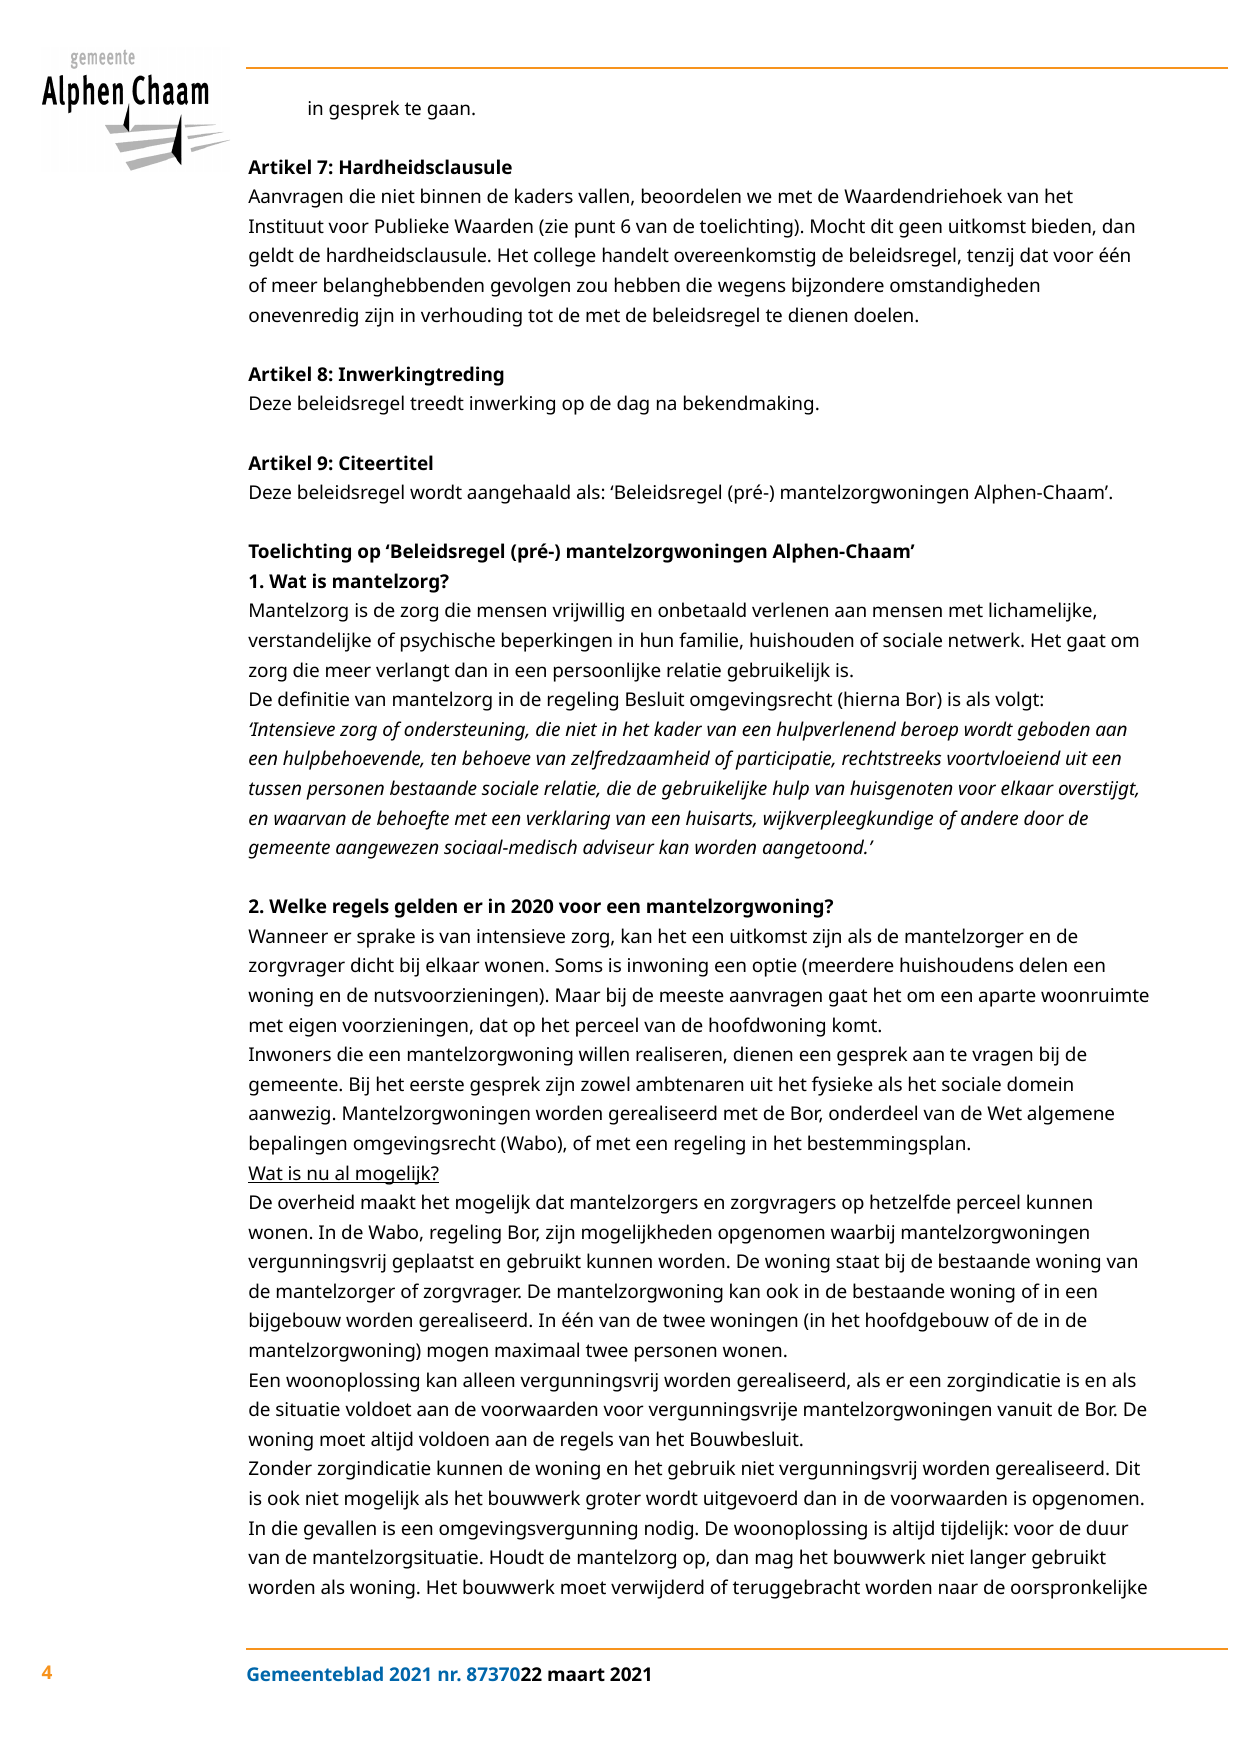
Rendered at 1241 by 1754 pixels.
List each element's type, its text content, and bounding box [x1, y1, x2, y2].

text Deze beleidsregel treedt inwerking op de dag na bekendmaking. [248, 391, 1152, 416]
text Toelichting op ‘Beleidsregel (pré-) mantelzorgwoningen Alphen-Chaam’ [248, 538, 1152, 564]
text Deze beleidsregel wordt aangehaald als: ‘Beleidsregel (pré-) mantelzorgwoningen Alphen-Chaam’. [248, 479, 1152, 505]
text Aanvragen die niet binnen de kaders vallen, beoordelen we met de Waardendriehoek van het Instituut voor Publieke Waarden (zie punt 6 van de toelichting). Mocht dit geen uitkomst bieden, dan geldt de hardheidsclausule. Het college handelt overeenkomstig de beleidsregel, tenzij dat voor één of meer belanghebbenden gevolgen zou hebben die wegens bijzondere omstandigheden onevenredig zijn in verhouding tot de met de beleidsregel te dienen doelen. [248, 183, 1152, 328]
text Wanneer er sprake is van intensieve zorg, kan het een uitkomst zijn als de mantelzorger en de zorgvrager dicht bij elkaar wonen. Soms is inwoning een optie (meerdere huishoudens delen een woning en de nutsvoorzieningen). Maar bij de meeste aanvragen gaat het om een aparte woonruimte met eigen voorzieningen, dat op het perceel van de hoofdwoning komt. [248, 923, 1152, 1038]
text Artikel 7: Hardheidsclausule [248, 154, 1152, 180]
list in gesprek te gaan. [248, 95, 1152, 121]
text In die gevallen is een omgevingsvergunning nodig. De woonoplossing is altijd tijdelijk: voor de duur van de mantelzorgsituatie. Houdt de mantelzorg op, dan mag het bouwwerk niet langer gebruikt worden als woning. Het bouwwerk moet verwijderd of teruggebracht worden naar de oorspronkelijke [248, 1515, 1152, 1600]
picture [41, 47, 231, 172]
text 2. Welke regels gelden er in 2020 voor een mantelzorgwoning? [248, 893, 1152, 919]
text Wat is nu al mogelijk? [248, 1160, 1152, 1186]
text Mantelzorg is de zorg die mensen vrijwillig en onbetaald verlenen aan mensen met lichamelijke, verstandelijke of psychische beperkingen in hun familie, huishouden of sociale netwerk. Het gaat om zorg die meer verlangt dan in een persoonlijke relatie gebruikelijk is. [248, 598, 1152, 683]
text Zonder zorgindicatie kunnen de woning en het gebruik niet vergunningsvrij worden gerealiseerd. Dit is ook niet mogelijk als het bouwwerk groter wordt uitgevoerd dan in de voorwaarden is opgenomen. [248, 1456, 1152, 1511]
text 1. Wat is mantelzorg? [248, 568, 1152, 594]
text De overheid maakt het mogelijk dat mantelzorgers en zorgvragers op hetzelfde perceel kunnen wonen. In de Wabo, regeling Bor, zijn mogelijkheden opgenomen waarbij mantelzorgwoningen vergunningsvrij geplaatst en gebruikt kunnen worden. De woning staat bij de bestaande woning van de mantelzorger of zorgvrager. De mantelzorgwoning kan ook in de bestaande woning of in een bijgebouw worden gerealiseerd. In één van de twee woningen (in het hoofdgebouw of de in de mantelzorgwoning) mogen maximaal twee personen wonen. [248, 1189, 1152, 1363]
text Inwoners die een mantelzorgwoning willen realiseren, dienen een gesprek aan te vragen bij de gemeente. Bij het eerste gesprek zijn zowel ambtenaren uit het fysieke als het sociale domein aanwezig. Mantelzorgwoningen worden gerealiseerd met de Bor, onderdeel van de Wet algemene bepalingen omgevingsrecht (Wabo), of met een regeling in het bestemmingsplan. [248, 1041, 1152, 1156]
text Artikel 9: Citeertitel [248, 450, 1152, 476]
text Een woonoplossing kan alleen vergunningsvrij worden gerealiseerd, als er een zorgindicatie is en als de situatie voldoet aan de voorwaarden voor vergunningsvrije mantelzorgwoningen vanuit de Bor. De woning moet altijd voldoen aan de regels van het Bouwbesluit. [248, 1367, 1152, 1452]
text ‘Intensieve zorg of ondersteuning, die niet in het kader van een hulpverlenend beroep wordt geboden aan een hulpbehoevende, ten behoeve van zelfredzaamheid of participatie, rechtstreeks voortvloeiend uit een tussen personen bestaande sociale relatie, die de gebruikelijke hulp van huisgenoten voor elkaar overstijgt, en waarvan de behoefte met een verklaring van een huisarts, wijkverpleegkundige of andere door de gemeente aangewezen sociaal-medisch adviseur kan worden aangetoond.’ [248, 716, 1152, 860]
text De definitie van mantelzorg in de regeling Besluit omgevingsrecht (hierna Bor) is als volgt: [248, 686, 1152, 712]
text Artikel 8: Inwerkingtreding [248, 361, 1152, 387]
